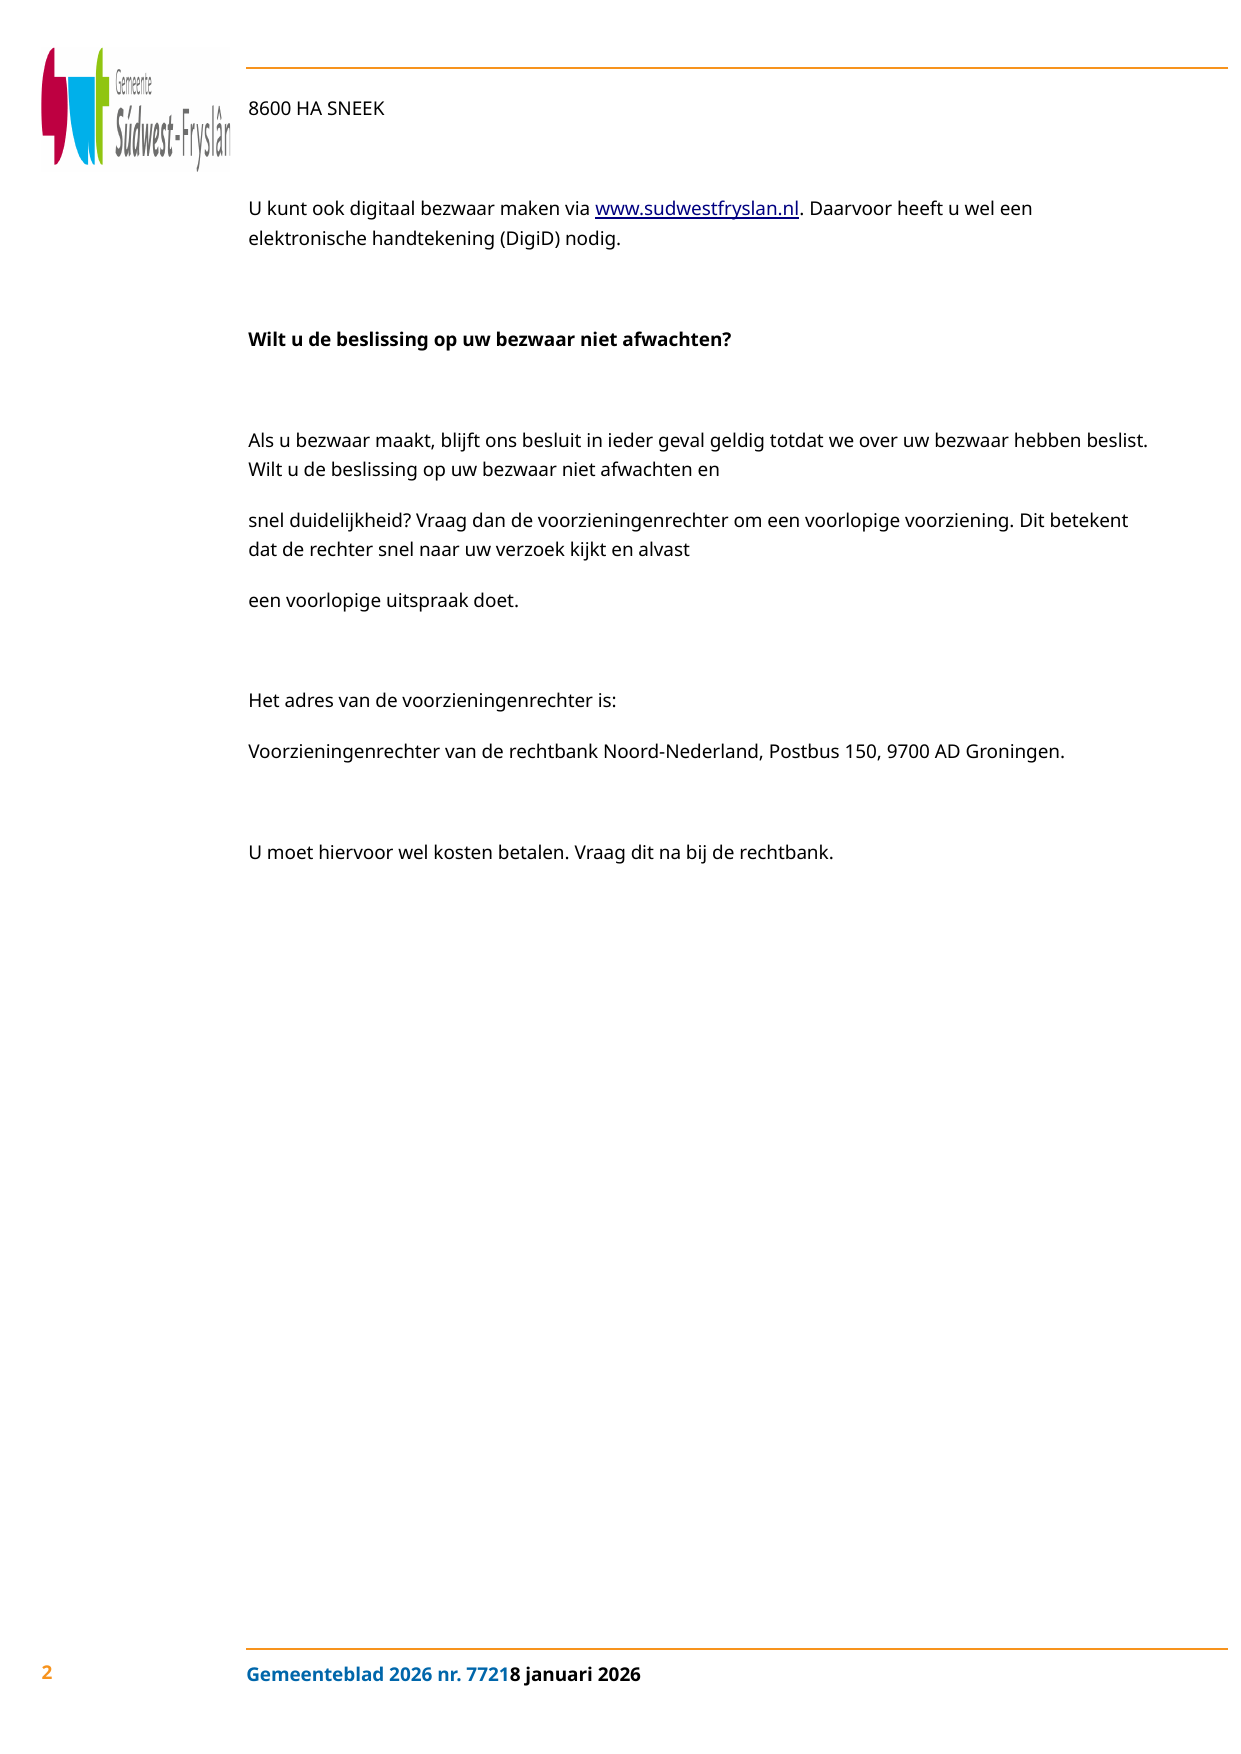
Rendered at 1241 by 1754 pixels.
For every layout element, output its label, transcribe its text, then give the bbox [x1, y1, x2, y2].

picture [41, 47, 231, 172]
text U moet hiervoor wel kosten betalen. Vraag dit na bij de rechtbank. [248, 839, 1152, 865]
text Voorzieningenrechter van de rechtbank Noord-Nederland, Postbus 150, 9700 AD Groningen. [248, 738, 1152, 764]
text 8600 HA SNEEK [248, 95, 1152, 121]
text snel duidelijkheid? Vraag dan de voorzieningenrechter om een voorlopige voorziening. Dit betekent dat de rechter snel naar uw verzoek kijkt en alvast [248, 507, 1152, 562]
text U kunt ook digitaal bezwaar maken via www.sudwestfryslan.nl. Daarvoor heeft u wel een elektronische handtekening (DigiD) nodig. [248, 196, 1152, 251]
text Wilt u de beslissing op uw bezwaar niet afwachten? [248, 326, 1152, 352]
text Het adres van de voorzieningenrechter is: [248, 688, 1152, 713]
text een voorlopige uitspraak doet. [248, 587, 1152, 613]
text Als u bezwaar maakt, blijft ons besluit in ieder geval geldig totdat we over uw bezwaar hebben beslist. Wilt u de beslissing op uw bezwaar niet afwachten en [248, 427, 1152, 482]
